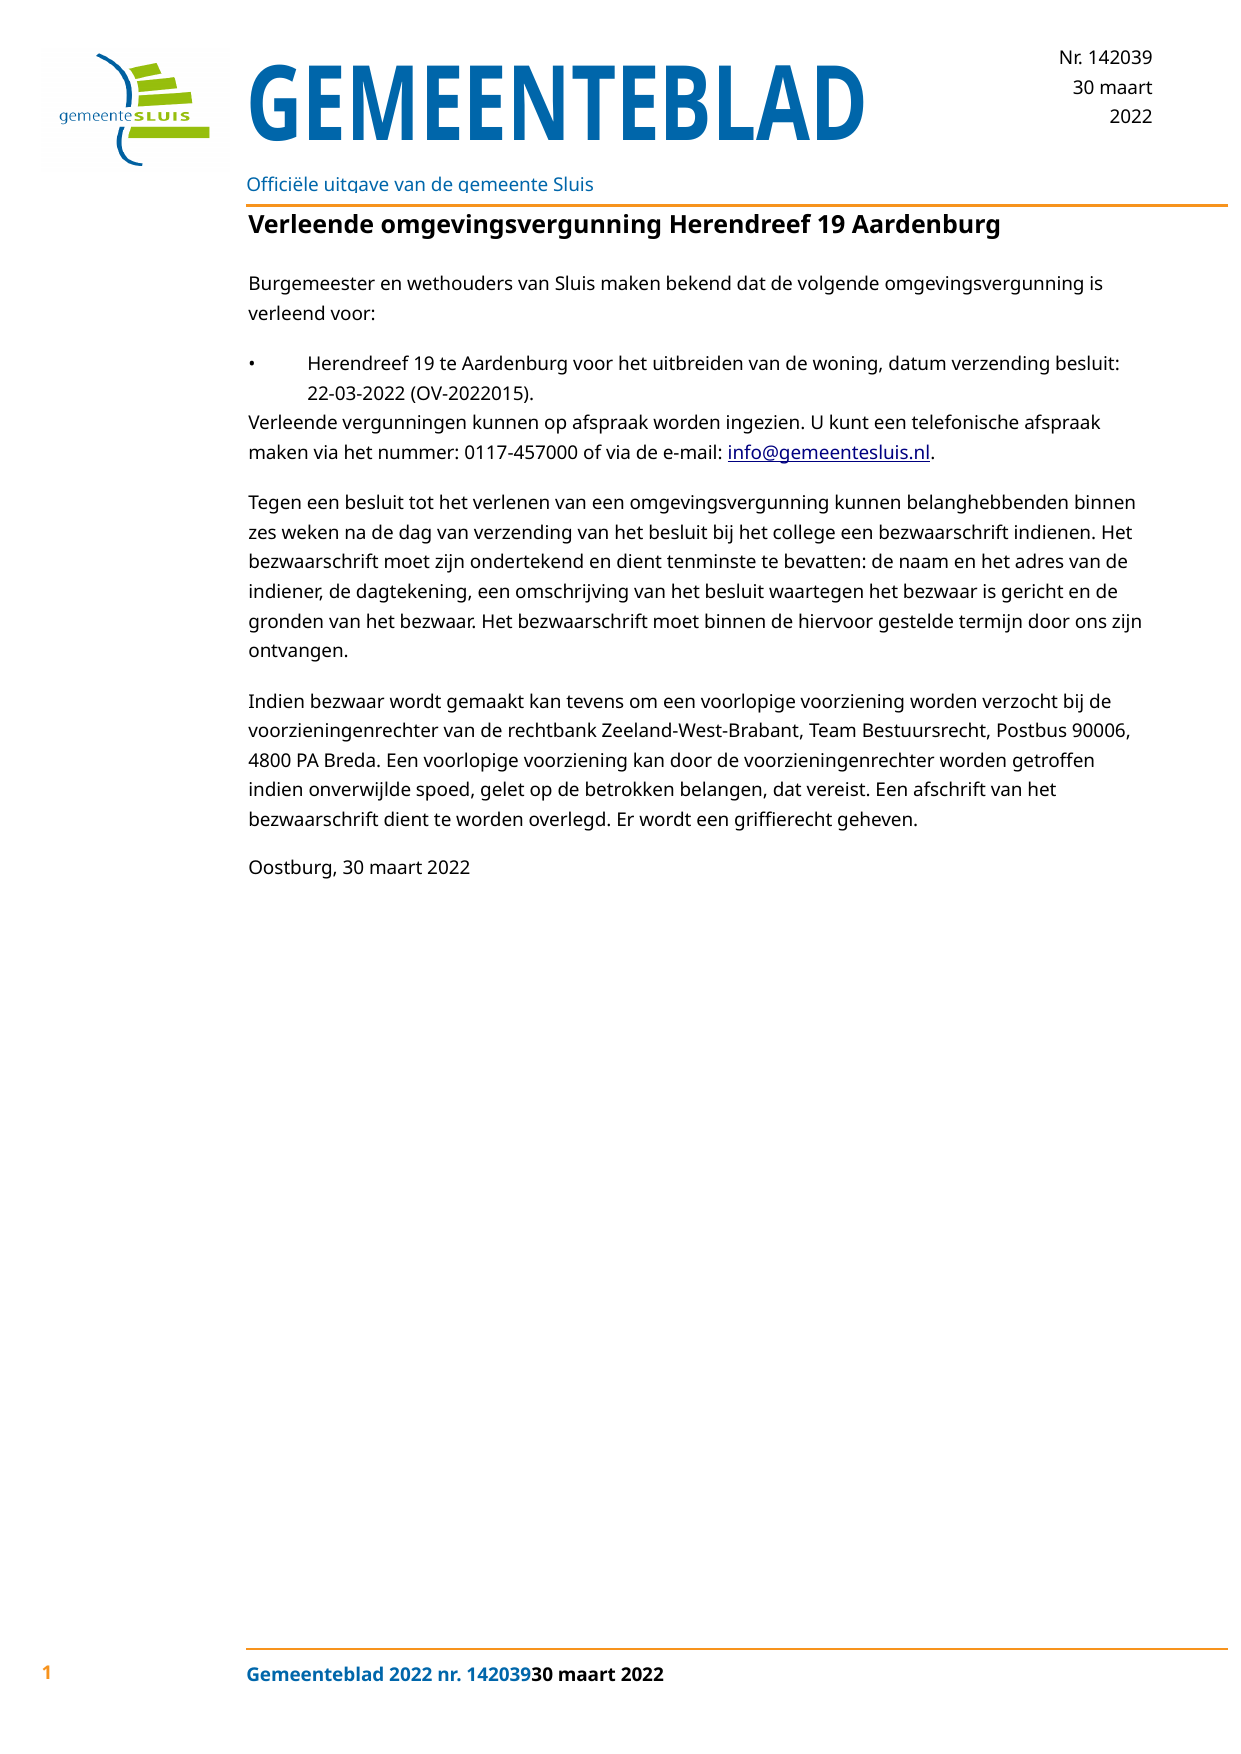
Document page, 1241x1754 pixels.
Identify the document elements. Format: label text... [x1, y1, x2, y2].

list Herendreef 19 te Aardenburg voor het uitbreiden van de woning, datum verzending besluit: 22-03-2022 (OV-2022015). [248, 350, 1152, 406]
text Verleende vergunningen kunnen op afspraak worden ingezien. U kunt een telefonische afspraak maken via het nummer: 0117-457000 of via de e-mail: info@gemeentesluis.nl. [248, 409, 1152, 465]
text Verleende omgevingsvergunning Herendreef 19 Aardenburg [248, 207, 1152, 241]
picture [41, 47, 231, 172]
text Burgemeester en wethouders van Sluis maken bekend dat de volgende omgevingsvergunning is verleend voor: [248, 270, 1152, 326]
text Indien bezwaar wordt gemaakt kan tevens om een voorlopige voorziening worden verzocht bij de voorzieningenrechter van de rechtbank Zeeland-West-Brabant, Team Bestuursrecht, Postbus 90006, 4800 PA Breda. Een voorlopige voorziening kan door de voorzieningenrechter worden getroffen indien onverwijlde spoed, gelet op de betrokken belangen, dat vereist. Een afschrift van het bezwaarschrift dient te worden overlegd. Er wordt een griffierecht geheven. [248, 688, 1152, 832]
text Oostburg, 30 maart 2022 [248, 854, 1152, 880]
text Tegen een besluit tot het verlenen van een omgevingsvergunning kunnen belanghebbenden binnen zes weken na de dag van verzending van het besluit bij het college een bezwaarschrift indienen. Het bezwaarschrift moet zijn ondertekend en dient tenminste te bevatten: de naam en het adres van de indiener, de dagtekening, een omschrijving van het besluit waartegen het bezwaar is gericht en de gronden van het bezwaar. Het bezwaarschrift moet binnen de hiervoor gestelde termijn door ons zijn ontvangen. [248, 489, 1152, 663]
